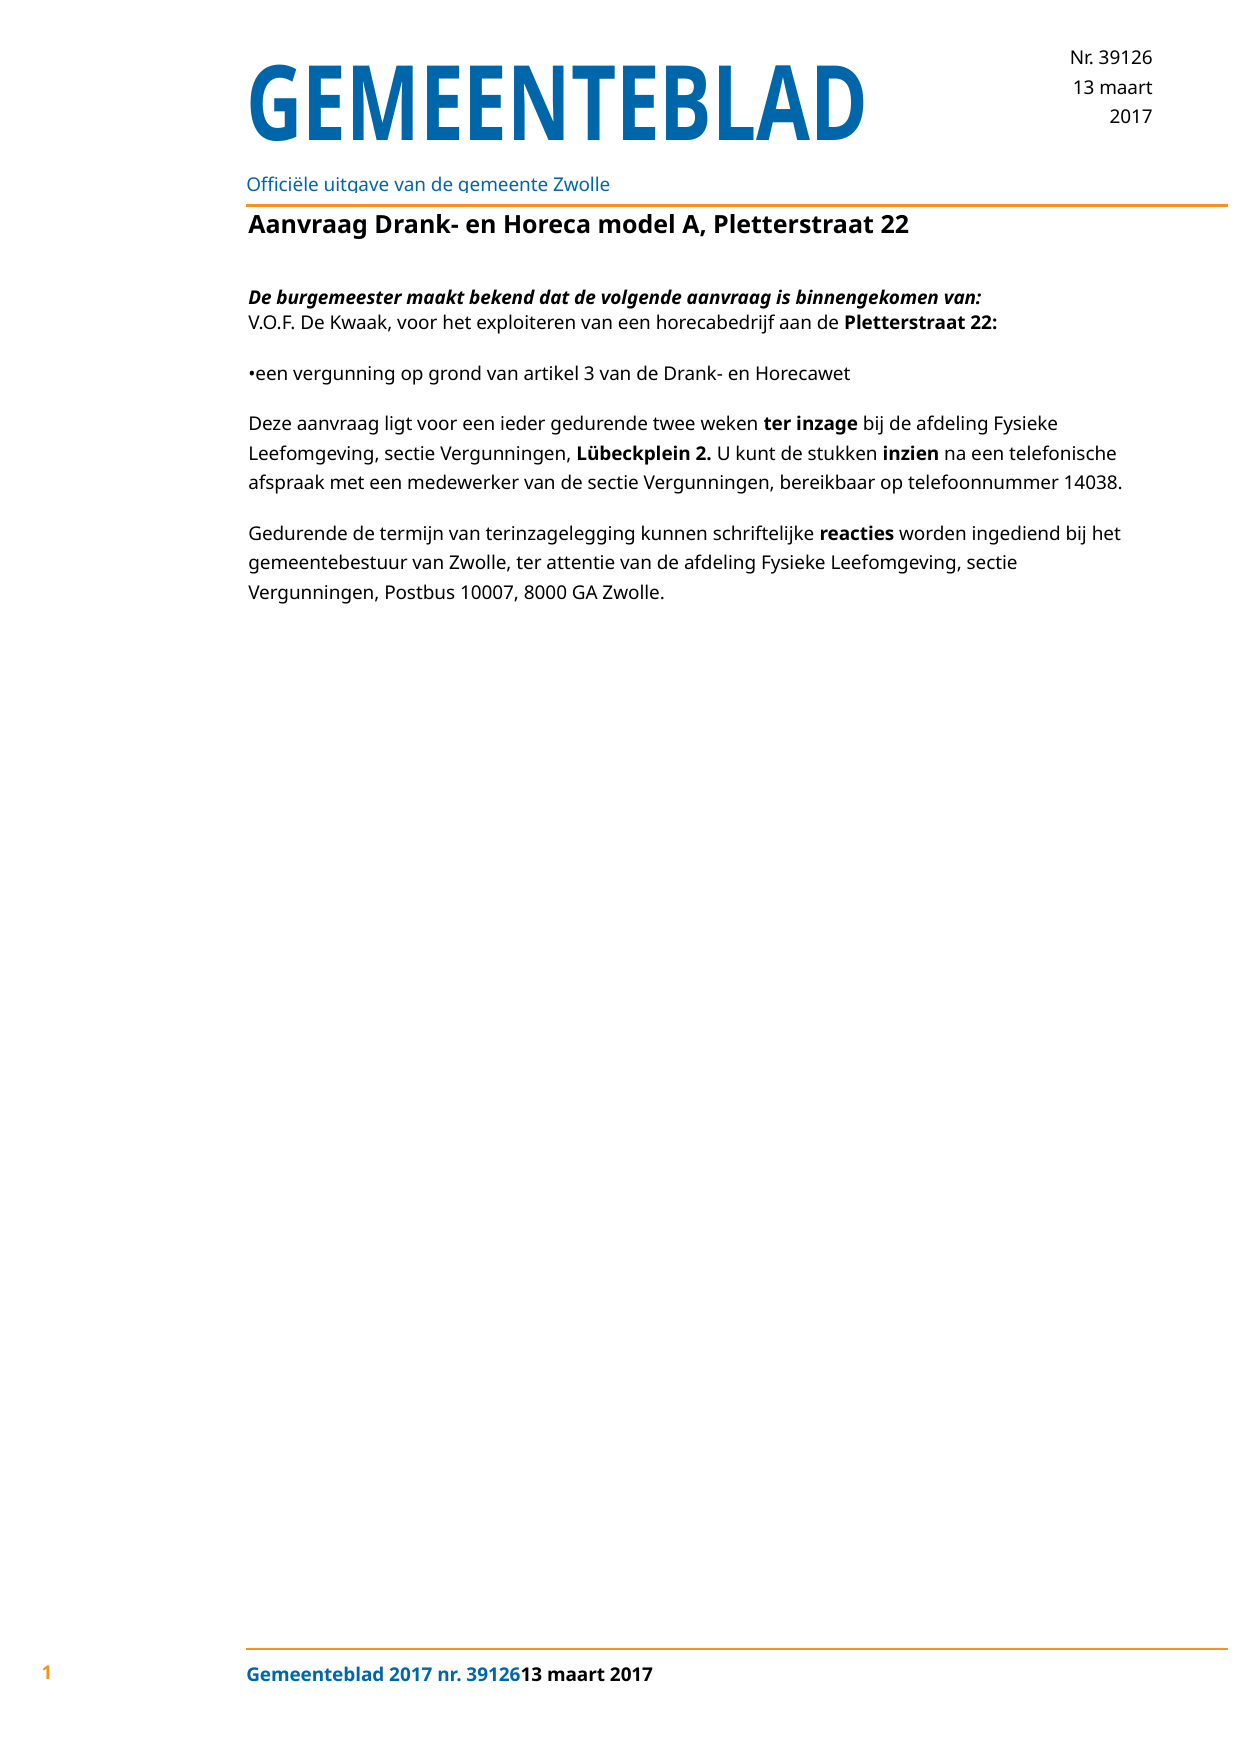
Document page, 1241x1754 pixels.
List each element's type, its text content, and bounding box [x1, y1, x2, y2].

text De burgemeester maakt bekend dat de volgende aanvraag is binnengekomen van: [248, 284, 1152, 309]
text Aanvraag Drank- en Horeca model A, Pletterstraat 22 [248, 207, 1152, 241]
text Gedurende de termijn van terinzagelegging kunnen schriftelijke reacties worden ingediend bij het gemeentebestuur van Zwolle, ter attentie van de afdeling Fysieke Leefomgeving, sectie Vergunningen, Postbus 10007, 8000 GA Zwolle. [248, 520, 1152, 605]
text V.O.F. De Kwaak, voor het exploiteren van een horecabedrijf aan de Pletterstraat 22: [248, 309, 1152, 335]
picture [41, 47, 231, 172]
text •een vergunning op grond van artikel 3 van de Drank- en Horecawet [248, 360, 1152, 386]
text Deze aanvraag ligt voor een ieder gedurende twee weken ter inzage bij de afdeling Fysieke Leefomgeving, sectie Vergunningen, Lübeckplein 2. U kunt de stukken inzien na een telefonische afspraak met een medewerker van de sectie Vergunningen, bereikbaar op telefoonnummer 14038. [248, 410, 1152, 495]
